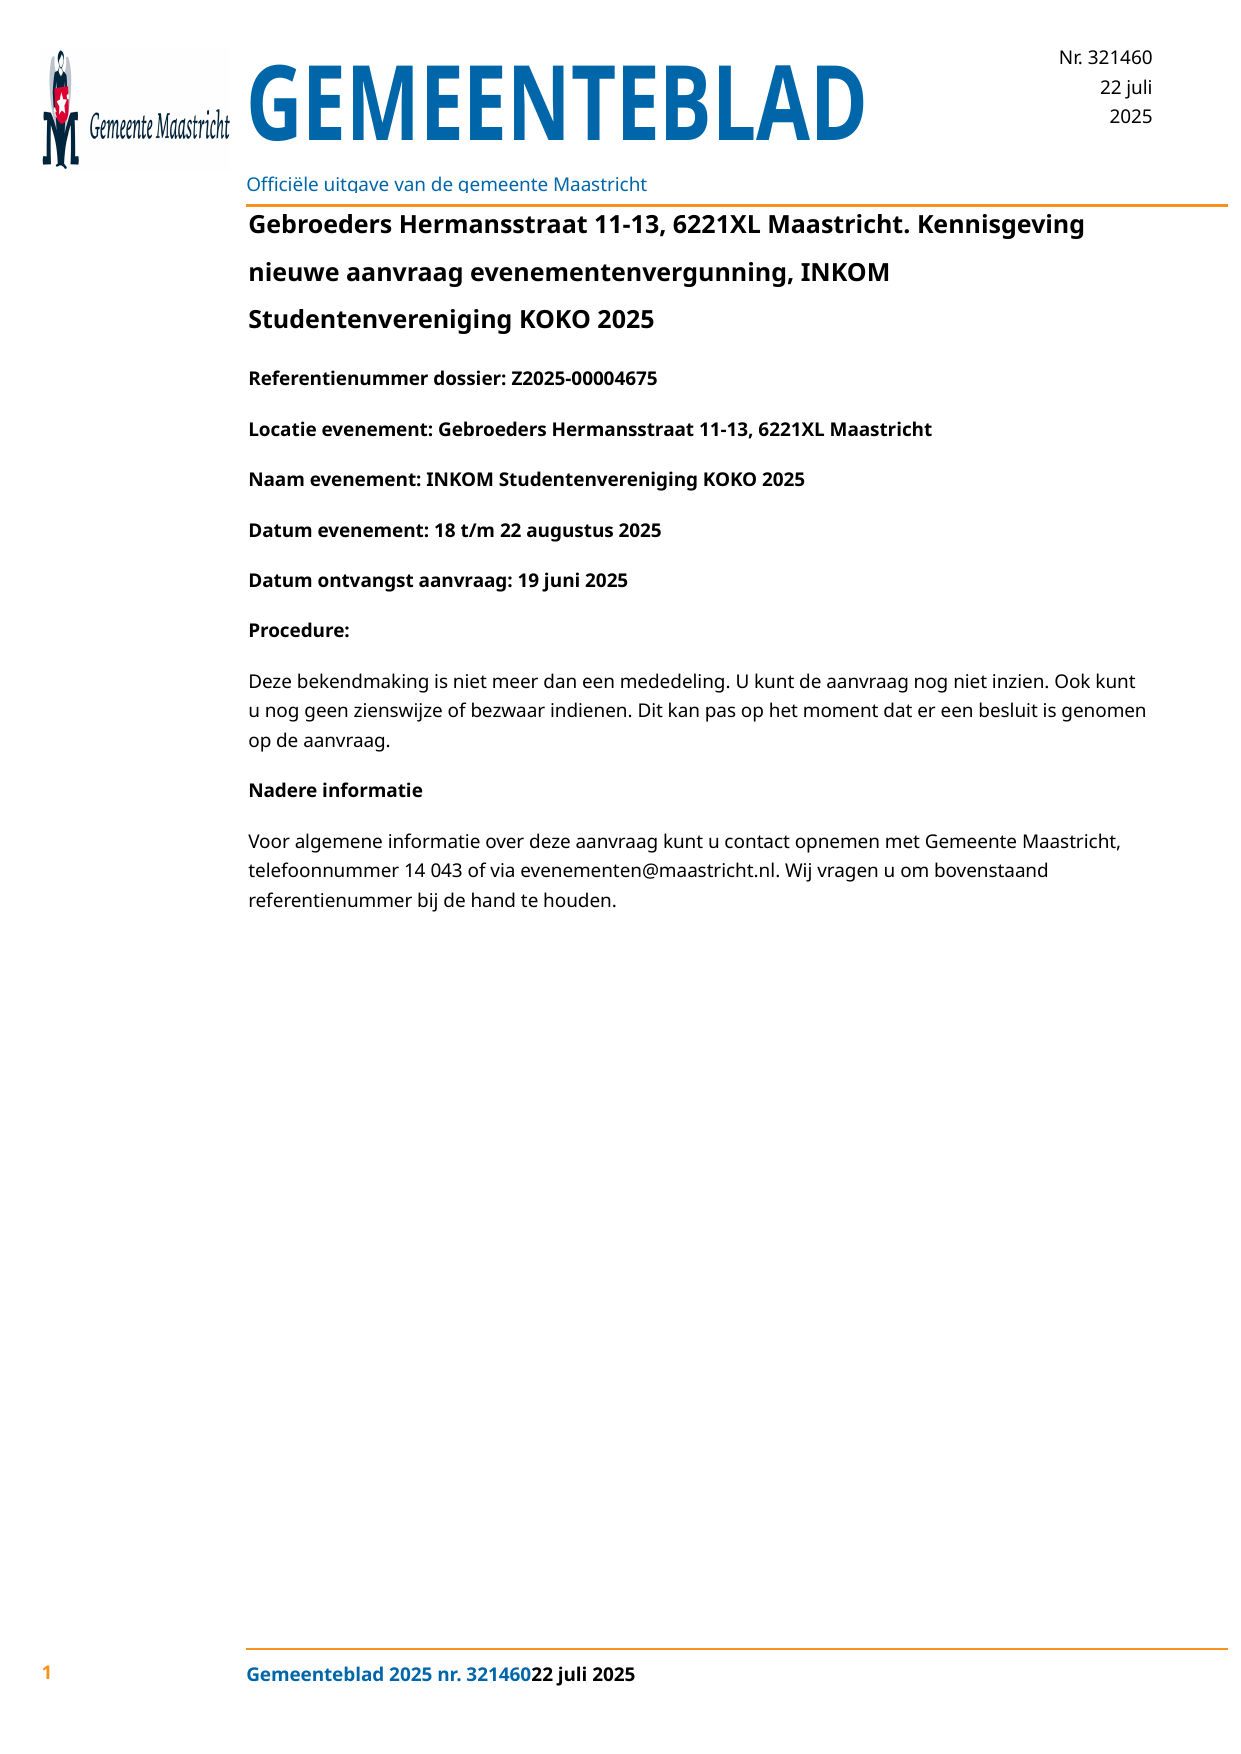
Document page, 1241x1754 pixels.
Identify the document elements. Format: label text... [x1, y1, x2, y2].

text Procedure: [248, 618, 1152, 643]
text Datum evenement: 18 t/m 22 augustus 2025 [248, 517, 1152, 542]
text Voor algemene informatie over deze aanvraag kunt u contact opnemen met Gemeente Maastricht, telefoonnummer 14 043 of via evenementen@maastricht.nl. Wij vragen u om bovenstaand referentienummer bij de hand te houden. [248, 828, 1152, 913]
text Nadere informatie [248, 778, 1152, 803]
text Referentienummer dossier: Z2025-00004675 [248, 366, 1152, 391]
text Deze bekendmaking is niet meer dan een mededeling. U kunt de aanvraag nog niet inzien. Ook kunt u nog geen zienswijze of bezwaar indienen. Dit kan pas op het moment dat er een besluit is genomen op de aanvraag. [248, 668, 1152, 753]
text Locatie evenement: Gebroeders Hermansstraat 11-13, 6221XL Maastricht [248, 416, 1152, 442]
text Gebroeders Hermansstraat 11-13, 6221XL Maastricht. Kennisgeving nieuwe aanvraag evenementenvergunning, INKOM Studentenvereniging KOKO 2025 [248, 207, 1152, 336]
text Naam evenement: INKOM Studentenvereniging KOKO 2025 [248, 466, 1152, 492]
picture [41, 47, 231, 172]
text Datum ontvangst aanvraag: 19 juni 2025 [248, 567, 1152, 593]
